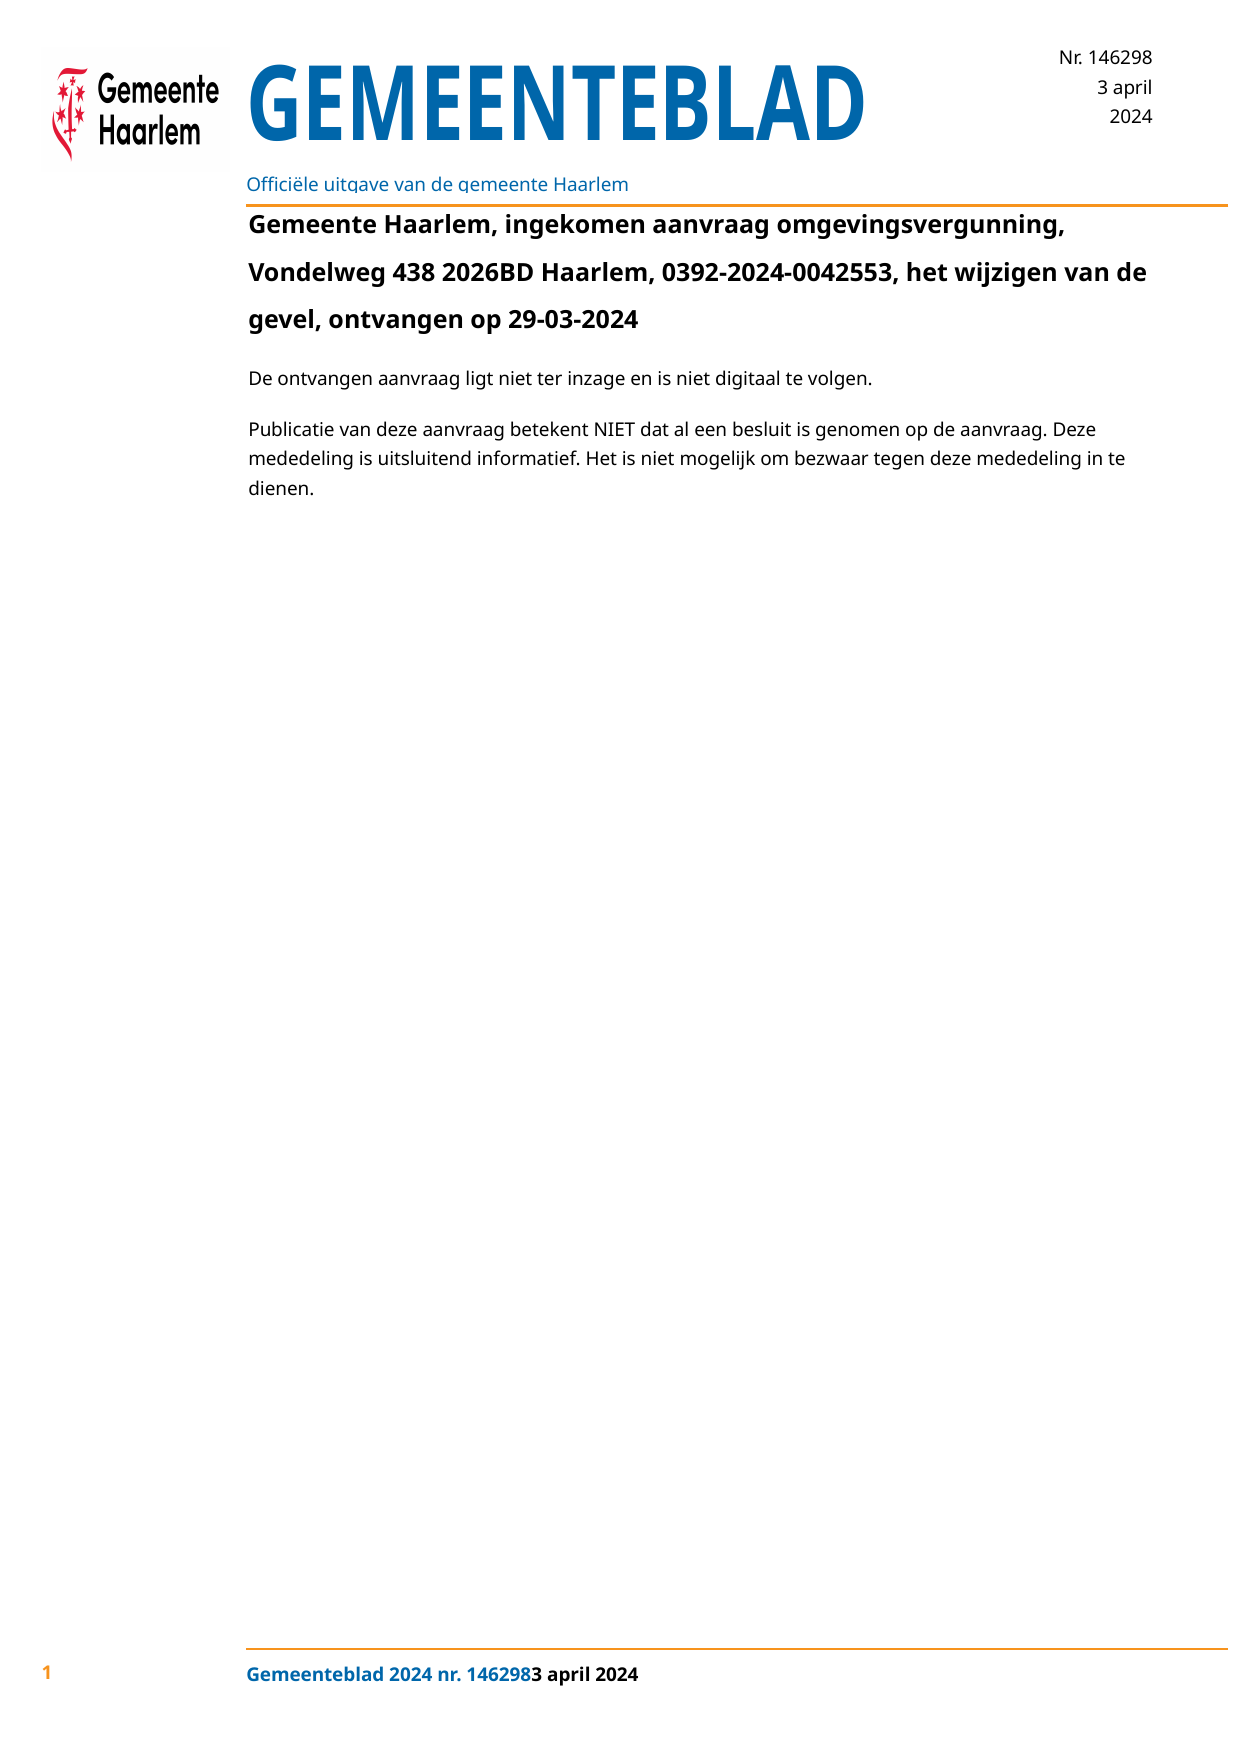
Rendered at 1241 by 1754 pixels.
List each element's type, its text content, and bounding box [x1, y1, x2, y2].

text Publicatie van deze aanvraag betekent NIET dat al een besluit is genomen op de aanvraag. Deze mededeling is uitsluitend informatief. Het is niet mogelijk om bezwaar tegen deze mededeling in te dienen. [248, 416, 1152, 501]
picture [41, 47, 231, 172]
text De ontvangen aanvraag ligt niet ter inzage en is niet digitaal te volgen. [248, 366, 1152, 391]
text Gemeente Haarlem, ingekomen aanvraag omgevingsvergunning, Vondelweg 438 2026BD Haarlem, 0392-2024-0042553, het wijzigen van de gevel, ontvangen op 29-03-2024 [248, 207, 1152, 336]
